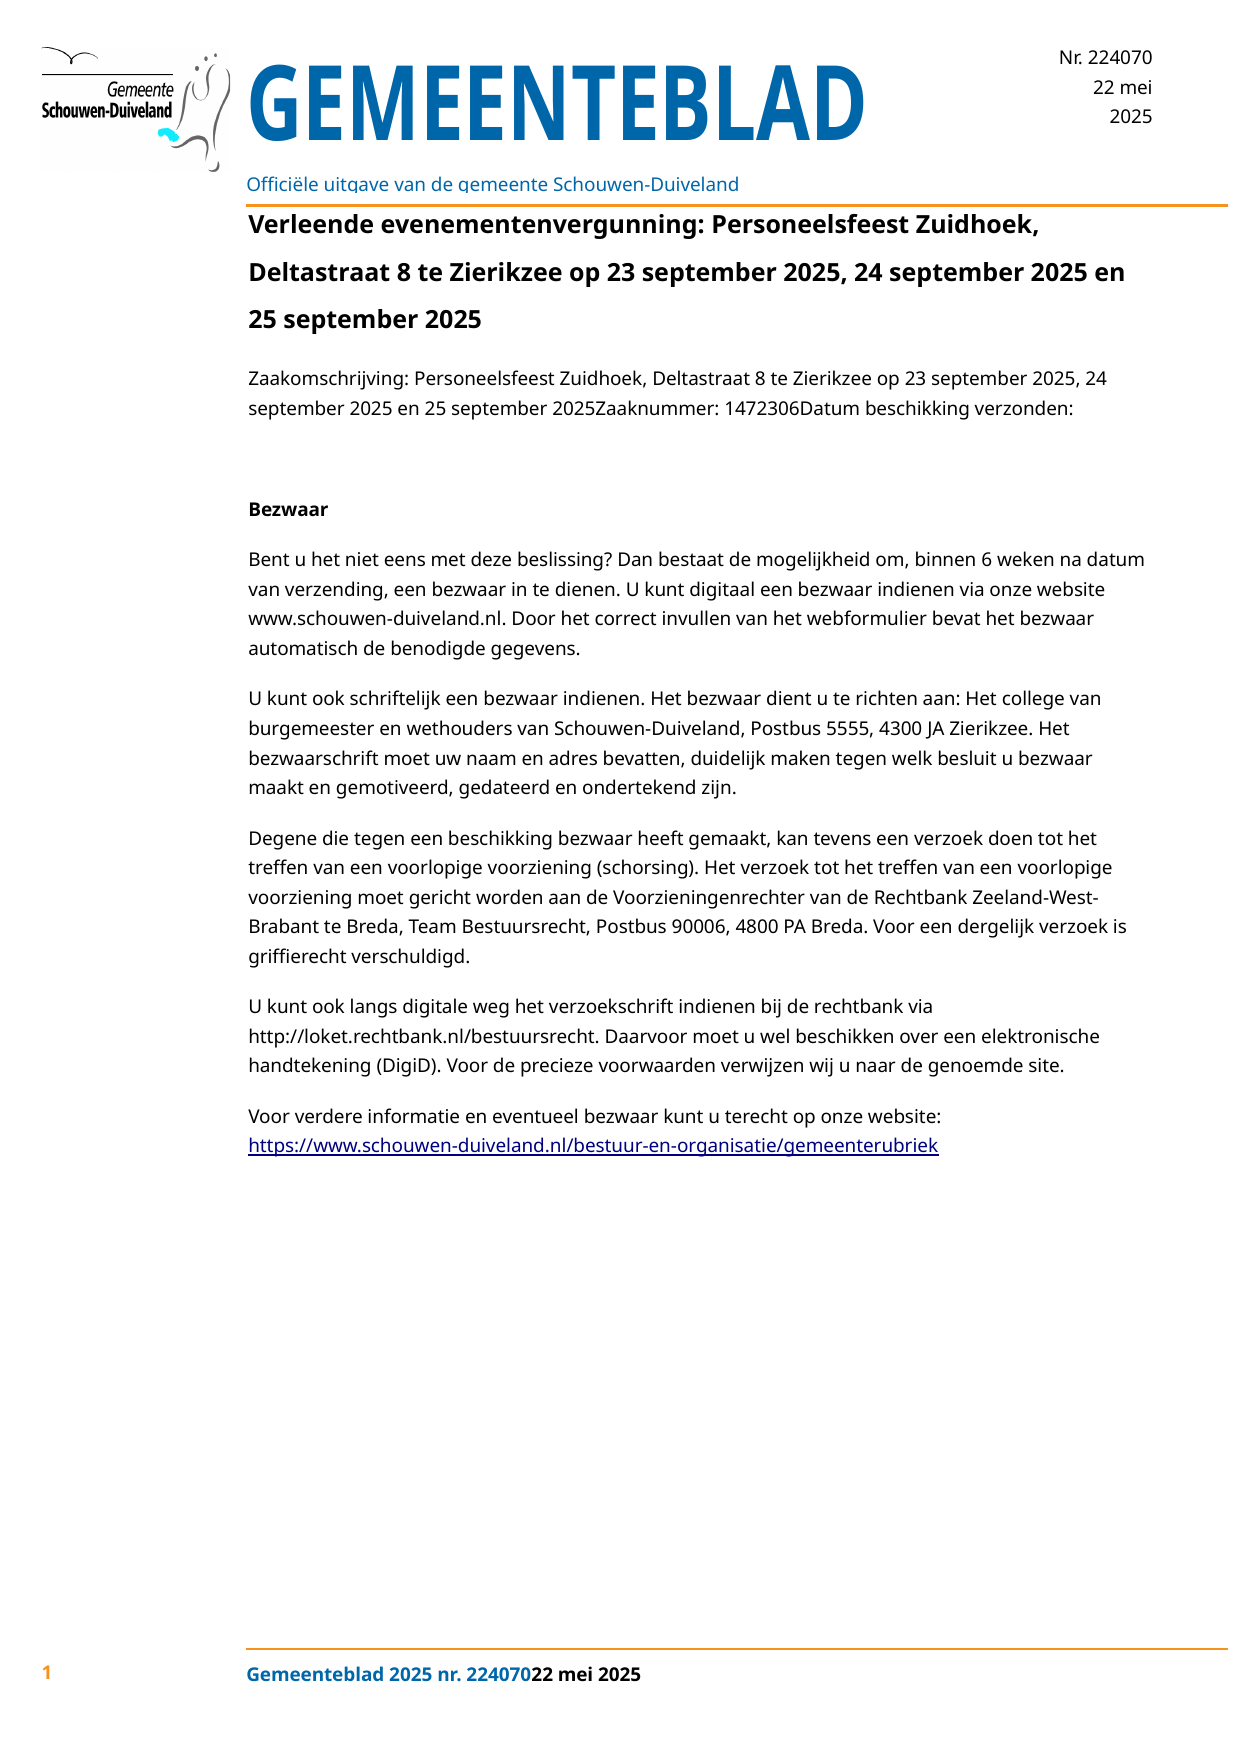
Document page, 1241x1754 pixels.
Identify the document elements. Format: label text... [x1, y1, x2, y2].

text Zaakomschrijving: Personeelsfeest Zuidhoek, Deltastraat 8 te Zierikzee op 23 september 2025, 24 september 2025 en 25 september 2025Zaaknummer: 1472306Datum beschikking verzonden: [248, 366, 1152, 421]
text U kunt ook schriftelijk een bezwaar indienen. Het bezwaar dient u te richten aan: Het college van burgemeester en wethouders van Schouwen-Duiveland, Postbus 5555, 4300 JA Zierikzee. Het bezwaarschrift moet uw naam en adres bevatten, duidelijk maken tegen welk besluit u bezwaar maakt en gemotiveerd, gedateerd en ondertekend zijn. [248, 686, 1152, 800]
text Degene die tegen een beschikking bezwaar heeft gemaakt, kan tevens een verzoek doen tot het treffen van een voorlopige voorziening (schorsing). Het verzoek tot het treffen van een voorlopige voorziening moet gericht worden aan de Voorzieningenrechter van de Rechtbank Zeeland-West-Brabant te Breda, Team Bestuursrecht, Postbus 90006, 4800 PA Breda. Voor een dergelijk verzoek is griffierecht verschuldigd. [248, 825, 1152, 969]
text Bent u het niet eens met deze beslissing? Dan bestaat de mogelijkheid om, binnen 6 weken na datum van verzending, een bezwaar in te dienen. U kunt digitaal een bezwaar indienen via onze website www.schouwen-duiveland.nl. Door het correct invullen van het webformulier bevat het bezwaar automatisch de benodigde gegevens. [248, 546, 1152, 661]
text Voor verdere informatie en eventueel bezwaar kunt u terecht op onze website: https://www.schouwen-duiveland.nl/bestuur-en-organisatie/gemeenterubriek [248, 1103, 1152, 1158]
picture [41, 47, 231, 172]
text Verleende evenementenvergunning: Personeelsfeest Zuidhoek, Deltastraat 8 te Zierikzee op 23 september 2025, 24 september 2025 en 25 september 2025 [248, 207, 1152, 336]
text U kunt ook langs digitale weg het verzoekschrift indienen bij de rechtbank via http://loket.rechtbank.nl/bestuursrecht. Daarvoor moet u wel beschikken over een elektronische handtekening (DigiD). Voor de precieze voorwaarden verwijzen wij u naar de genoemde site. [248, 993, 1152, 1078]
text Bezwaar [248, 496, 1152, 522]
